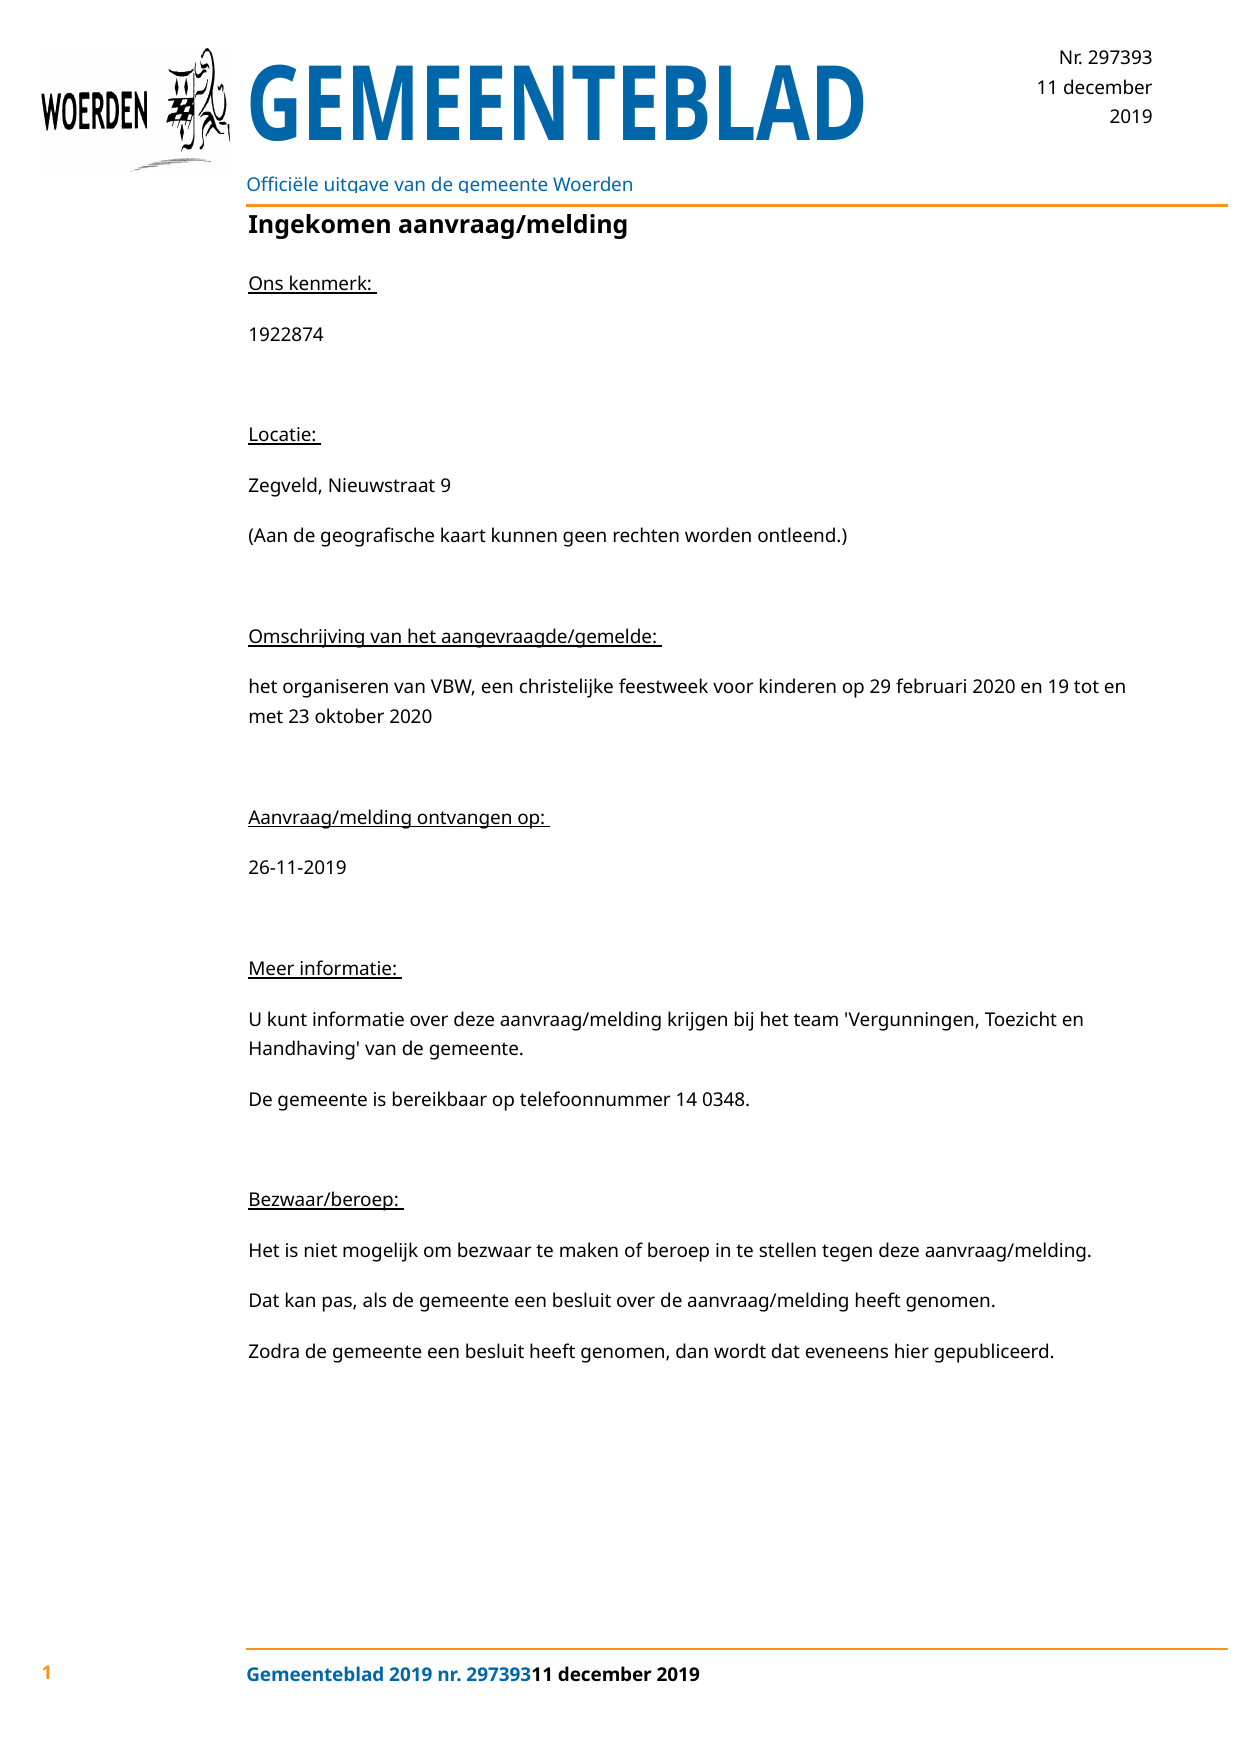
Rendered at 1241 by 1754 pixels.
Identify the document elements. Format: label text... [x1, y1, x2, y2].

text Meer informatie: [248, 955, 1152, 981]
text Locatie: [248, 422, 1152, 447]
text Zegveld, Nieuwstraat 9 [248, 472, 1152, 498]
text Het is niet mogelijk om bezwaar te maken of beroep in te stellen tegen deze aanvraag/melding. [248, 1237, 1152, 1263]
text Ons kenmerk: [248, 270, 1152, 296]
text Aanvraag/melding ontvangen op: [248, 804, 1152, 830]
text 1922874 [248, 321, 1152, 346]
text het organiseren van VBW, een christelijke feestweek voor kinderen op 29 februari 2020 en 19 tot en met 23 oktober 2020 [248, 674, 1152, 729]
text Bezwaar/beroep: [248, 1187, 1152, 1212]
text Ingekomen aanvraag/melding [248, 207, 1152, 241]
text U kunt informatie over deze aanvraag/melding krijgen bij het team 'Vergunningen, Toezicht en Handhaving' van de gemeente. [248, 1006, 1152, 1061]
text Zodra de gemeente een besluit heeft genomen, dan wordt dat eveneens hier gepubliceerd. [248, 1338, 1152, 1363]
picture [41, 47, 231, 172]
text Omschrijving van het aangevraagde/gemelde: [248, 623, 1152, 649]
text 26-11-2019 [248, 854, 1152, 880]
text Dat kan pas, als de gemeente een besluit over de aanvraag/melding heeft genomen. [248, 1287, 1152, 1313]
text De gemeente is bereikbaar op telefoonnummer 14 0348. [248, 1086, 1152, 1111]
text (Aan de geografische kaart kunnen geen rechten worden ontleend.) [248, 522, 1152, 548]
